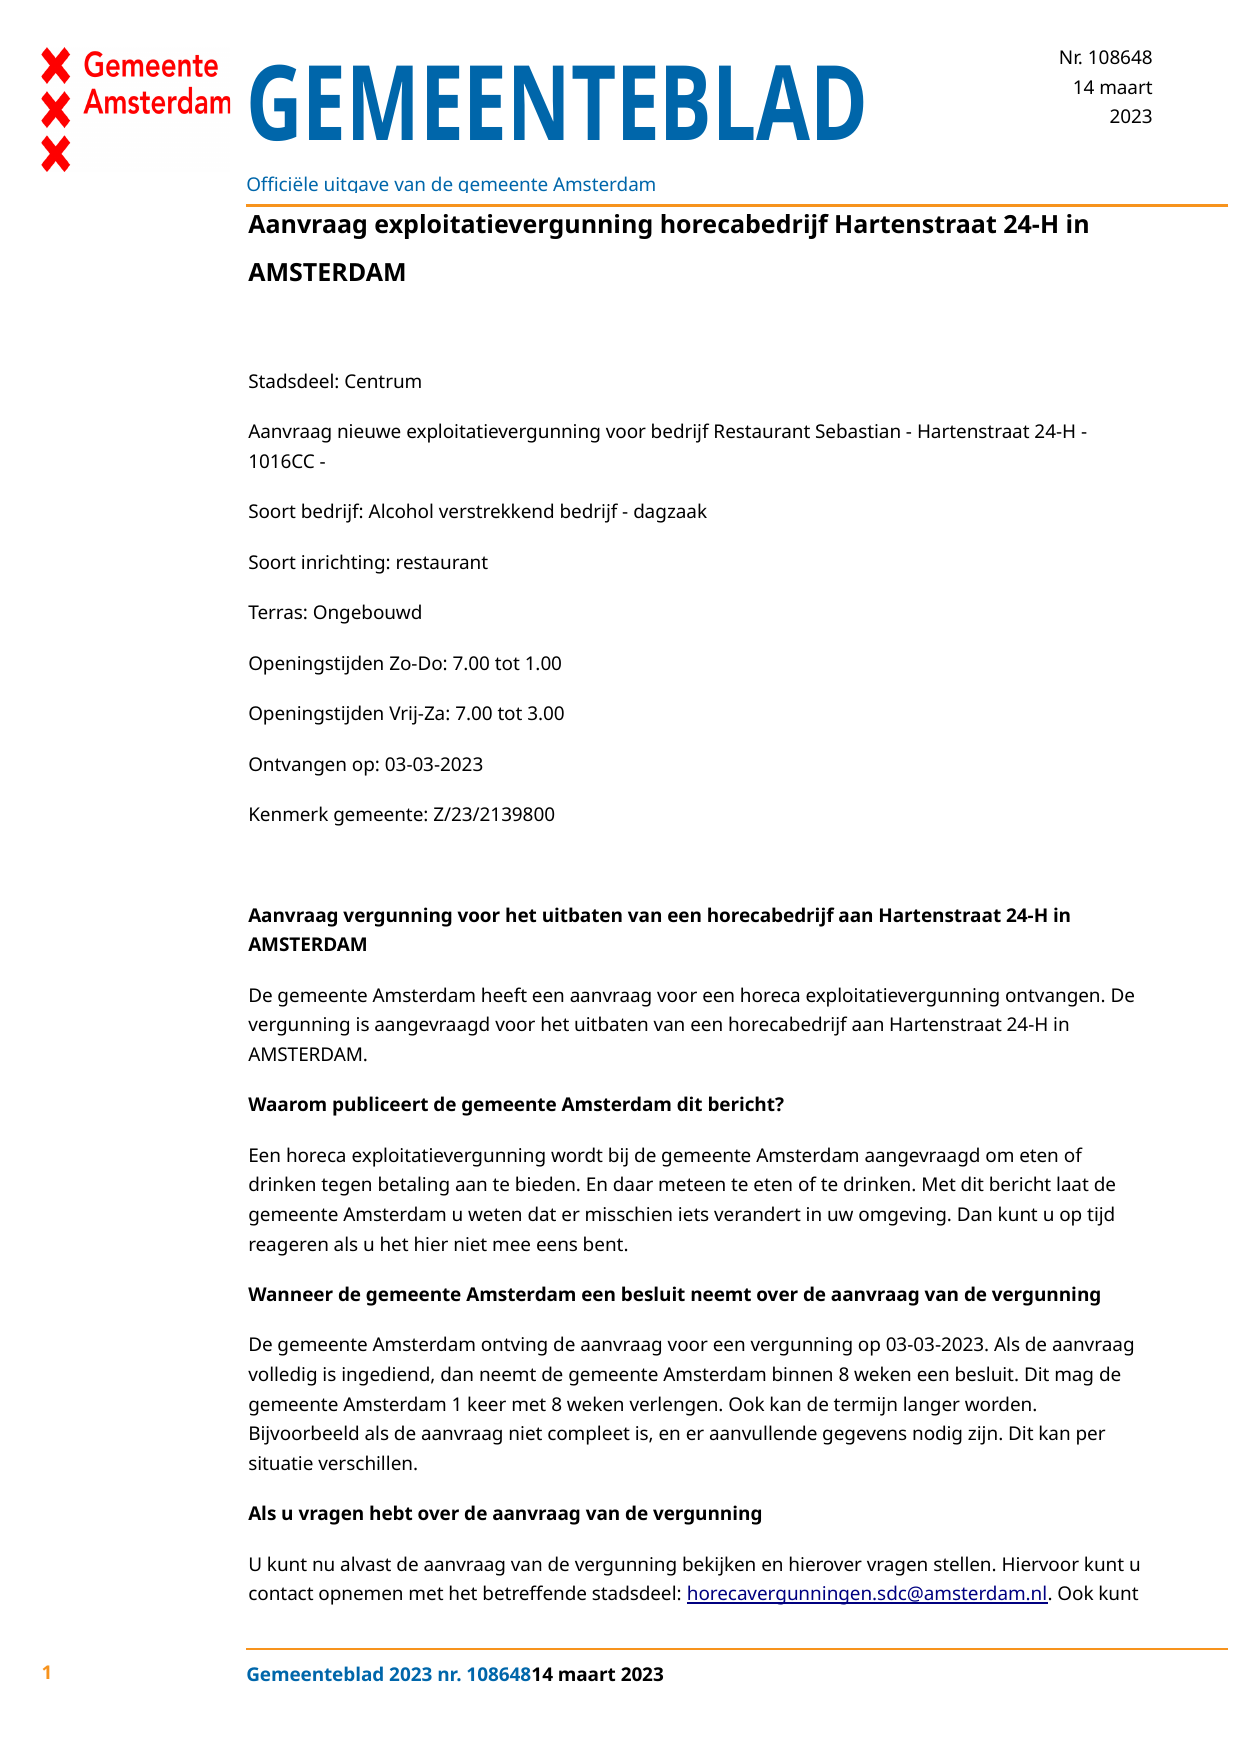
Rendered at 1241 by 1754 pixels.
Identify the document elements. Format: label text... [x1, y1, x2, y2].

text Aanvraag vergunning voor het uitbaten van een horecabedrijf aan Hartenstraat 24-H in AMSTERDAM [248, 902, 1152, 957]
text Openingstijden Vrij-Za: 7.00 tot 3.00 [248, 700, 1152, 726]
text Aanvraag nieuwe exploitatievergunning voor bedrijf Restaurant Sebastian - Hartenstraat 24-H - 1016CC - [248, 419, 1152, 474]
text Wanneer de gemeente Amsterdam een besluit neemt over de aanvraag van de vergunning [248, 1281, 1152, 1307]
text Terras: Ongebouwd [248, 599, 1152, 625]
text Ontvangen op: 03-03-2023 [248, 751, 1152, 777]
text U kunt nu alvast de aanvraag van de vergunning bekijken en hierover vragen stellen. Hiervoor kunt u contact opnemen met het betreffende stadsdeel: horecavergunningen.sdc@amsterdam.nl. Ook kunt [248, 1551, 1152, 1606]
text Waarom publiceert de gemeente Amsterdam dit bericht? [248, 1092, 1152, 1117]
picture [41, 47, 231, 172]
text Stadsdeel: Centrum [248, 368, 1152, 394]
text Aanvraag exploitatievergunning horecabedrijf Hartenstraat 24-H in AMSTERDAM [248, 207, 1152, 288]
text Een horeca exploitatievergunning wordt bij de gemeente Amsterdam aangevraagd om eten of drinken tegen betaling aan te bieden. En daar meteen te eten of te drinken. Met dit bericht laat de gemeente Amsterdam u weten dat er misschien iets verandert in uw omgeving. Dan kunt u op tijd reageren als u het hier niet mee eens bent. [248, 1142, 1152, 1257]
text Soort bedrijf: Alcohol verstrekkend bedrijf - dagzaak [248, 499, 1152, 524]
text Openingstijden Zo-Do: 7.00 tot 1.00 [248, 650, 1152, 676]
text Kenmerk gemeente: Z/23/2139800 [248, 801, 1152, 827]
text De gemeente Amsterdam heeft een aanvraag voor een horeca exploitatievergunning ontvangen. De vergunning is aangevraagd voor het uitbaten van een horecabedrijf aan Hartenstraat 24-H in AMSTERDAM. [248, 982, 1152, 1067]
text De gemeente Amsterdam ontving de aanvraag voor een vergunning op 03-03-2023. Als de aanvraag volledig is ingediend, dan neemt de gemeente Amsterdam binnen 8 weken een besluit. Dit mag de gemeente Amsterdam 1 keer met 8 weken verlengen. Ook kan de termijn langer worden. Bijvoorbeeld als de aanvraag niet compleet is, en er aanvullende gegevens nodig zijn. Dit kan per situatie verschillen. [248, 1332, 1152, 1476]
text Soort inrichting: restaurant [248, 549, 1152, 575]
text Als u vragen hebt over de aanvraag van de vergunning [248, 1500, 1152, 1526]
